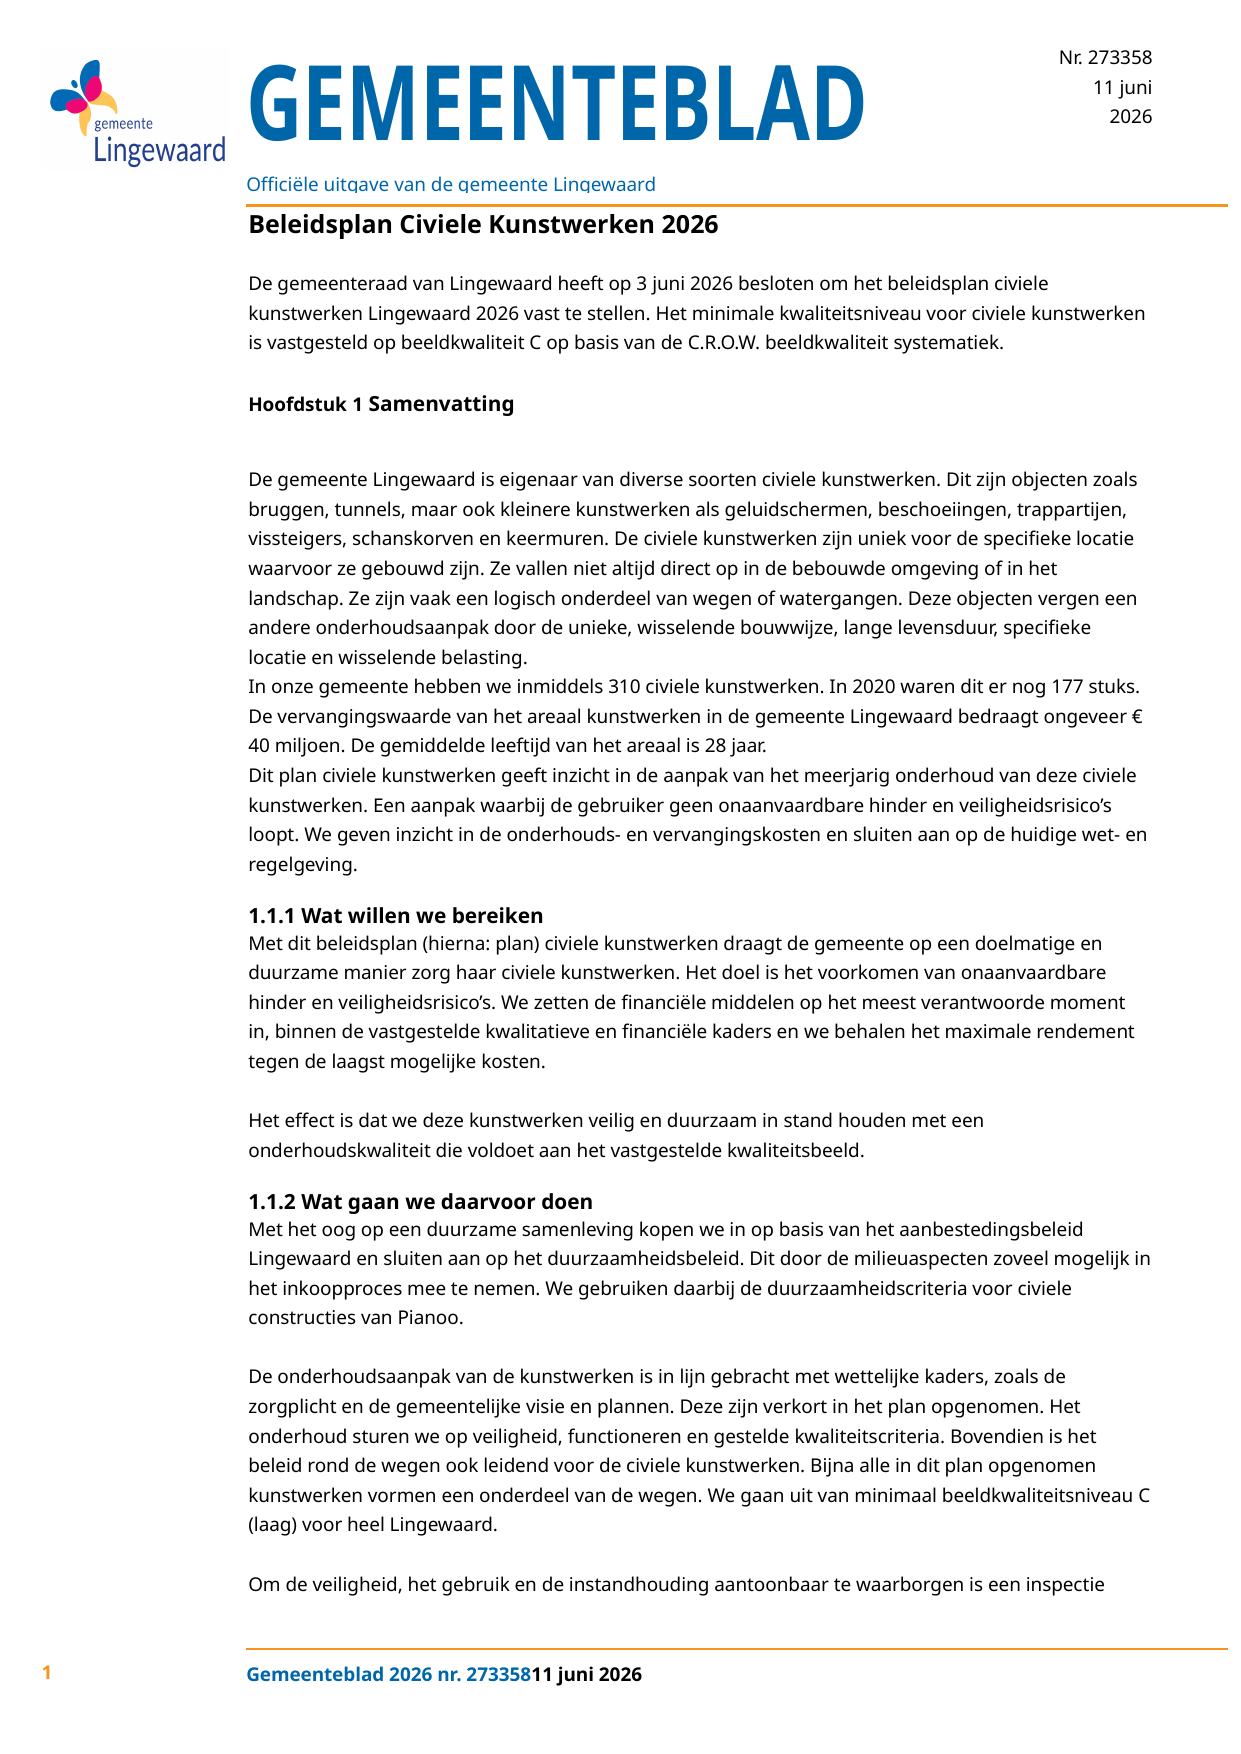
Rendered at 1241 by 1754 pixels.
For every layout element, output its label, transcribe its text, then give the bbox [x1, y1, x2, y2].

text Met het oog op een duurzame samenleving kopen we in op basis van het aanbestedingsbeleid Lingewaard en sluiten aan op het duurzaamheidsbeleid. Dit door de milieuaspecten zoveel mogelijk in het inkoopproces mee te nemen. We gebruiken daarbij de duurzaamheidscriteria voor civiele constructies van Pianoo. [248, 1216, 1152, 1330]
text Beleidsplan Civiele Kunstwerken 2026 [248, 207, 1152, 241]
text De gemeente Lingewaard is eigenaar van diverse soorten civiele kunstwerken. Dit zijn objecten zoals bruggen, tunnels, maar ook kleinere kunstwerken als geluidschermen, beschoeiingen, trappartijen, vissteigers, schanskorven en keermuren. De civiele kunstwerken zijn uniek voor de specifieke locatie waarvoor ze gebouwd zijn. Ze vallen niet altijd direct op in de bebouwde omgeving of in het landschap. Ze zijn vaak een logisch onderdeel van wegen of watergangen. Deze objecten vergen een andere onderhoudsaanpak door de unieke, wisselende bouwwijze, lange levensduur, specifieke locatie en wisselende belasting. [248, 466, 1152, 669]
text Dit plan civiele kunstwerken geeft inzicht in de aanpak van het meerjarig onderhoud van deze civiele kunstwerken. Een aanpak waarbij de gebruiker geen onaanvaardbare hinder en veiligheidsrisico’s loopt. We geven inzicht in de onderhouds- en vervangingskosten en sluiten aan op de huidige wet- en regelgeving. [248, 762, 1152, 877]
text De gemeenteraad van Lingewaard heeft op 3 juni 2026 besloten om het beleidsplan civiele kunstwerken Lingewaard 2026 vast te stellen. Het minimale kwaliteitsniveau voor civiele kunstwerken is vastgesteld op beeldkwaliteit C op basis van de C.R.O.W. beeldkwaliteit systematiek. [248, 270, 1152, 355]
text Om de veiligheid, het gebruik en de instandhouding aantoonbaar te waarborgen is een inspectie [248, 1571, 1152, 1596]
picture [41, 47, 231, 172]
text Hoofdstuk 1 Samenvatting [248, 389, 1152, 417]
text Met dit beleidsplan (hierna: plan) civiele kunstwerken draagt de gemeente op een doelmatige en duurzame manier zorg haar civiele kunstwerken. Het doel is het voorkomen van onaanvaardbare hinder en veiligheidsrisico’s. We zetten de financiële middelen op het meest verantwoorde moment in, binnen de vastgestelde kwalitatieve en financiële kaders en we behalen het maximale rendement tegen de laagst mogelijke kosten. [248, 930, 1152, 1074]
text Het effect is dat we deze kunstwerken veilig en duurzaam in stand houden met een onderhoudskwaliteit die voldoet aan het vastgestelde kwaliteitsbeeld. [248, 1107, 1152, 1163]
text 1.1.1 Wat willen we bereiken [248, 901, 1152, 930]
text 1.1.2 Wat gaan we daarvoor doen [248, 1187, 1152, 1216]
text De onderhoudsaanpak van de kunstwerken is in lijn gebracht met wettelijke kaders, zoals de zorgplicht en de gemeentelijke visie en plannen. Deze zijn verkort in het plan opgenomen. Het onderhoud sturen we op veiligheid, functioneren en gestelde kwaliteitscriteria. Bovendien is het beleid rond de wegen ook leidend voor de civiele kunstwerken. Bijna alle in dit plan opgenomen kunstwerken vormen een onderdeel van de wegen. We gaan uit van minimaal beeldkwaliteitsniveau C (laag) voor heel Lingewaard. [248, 1364, 1152, 1537]
text In onze gemeente hebben we inmiddels 310 civiele kunstwerken. In 2020 waren dit er nog 177 stuks. De vervangingswaarde van het areaal kunstwerken in de gemeente Lingewaard bedraagt ongeveer € 40 miljoen. De gemiddelde leeftijd van het areaal is 28 jaar. [248, 673, 1152, 758]
